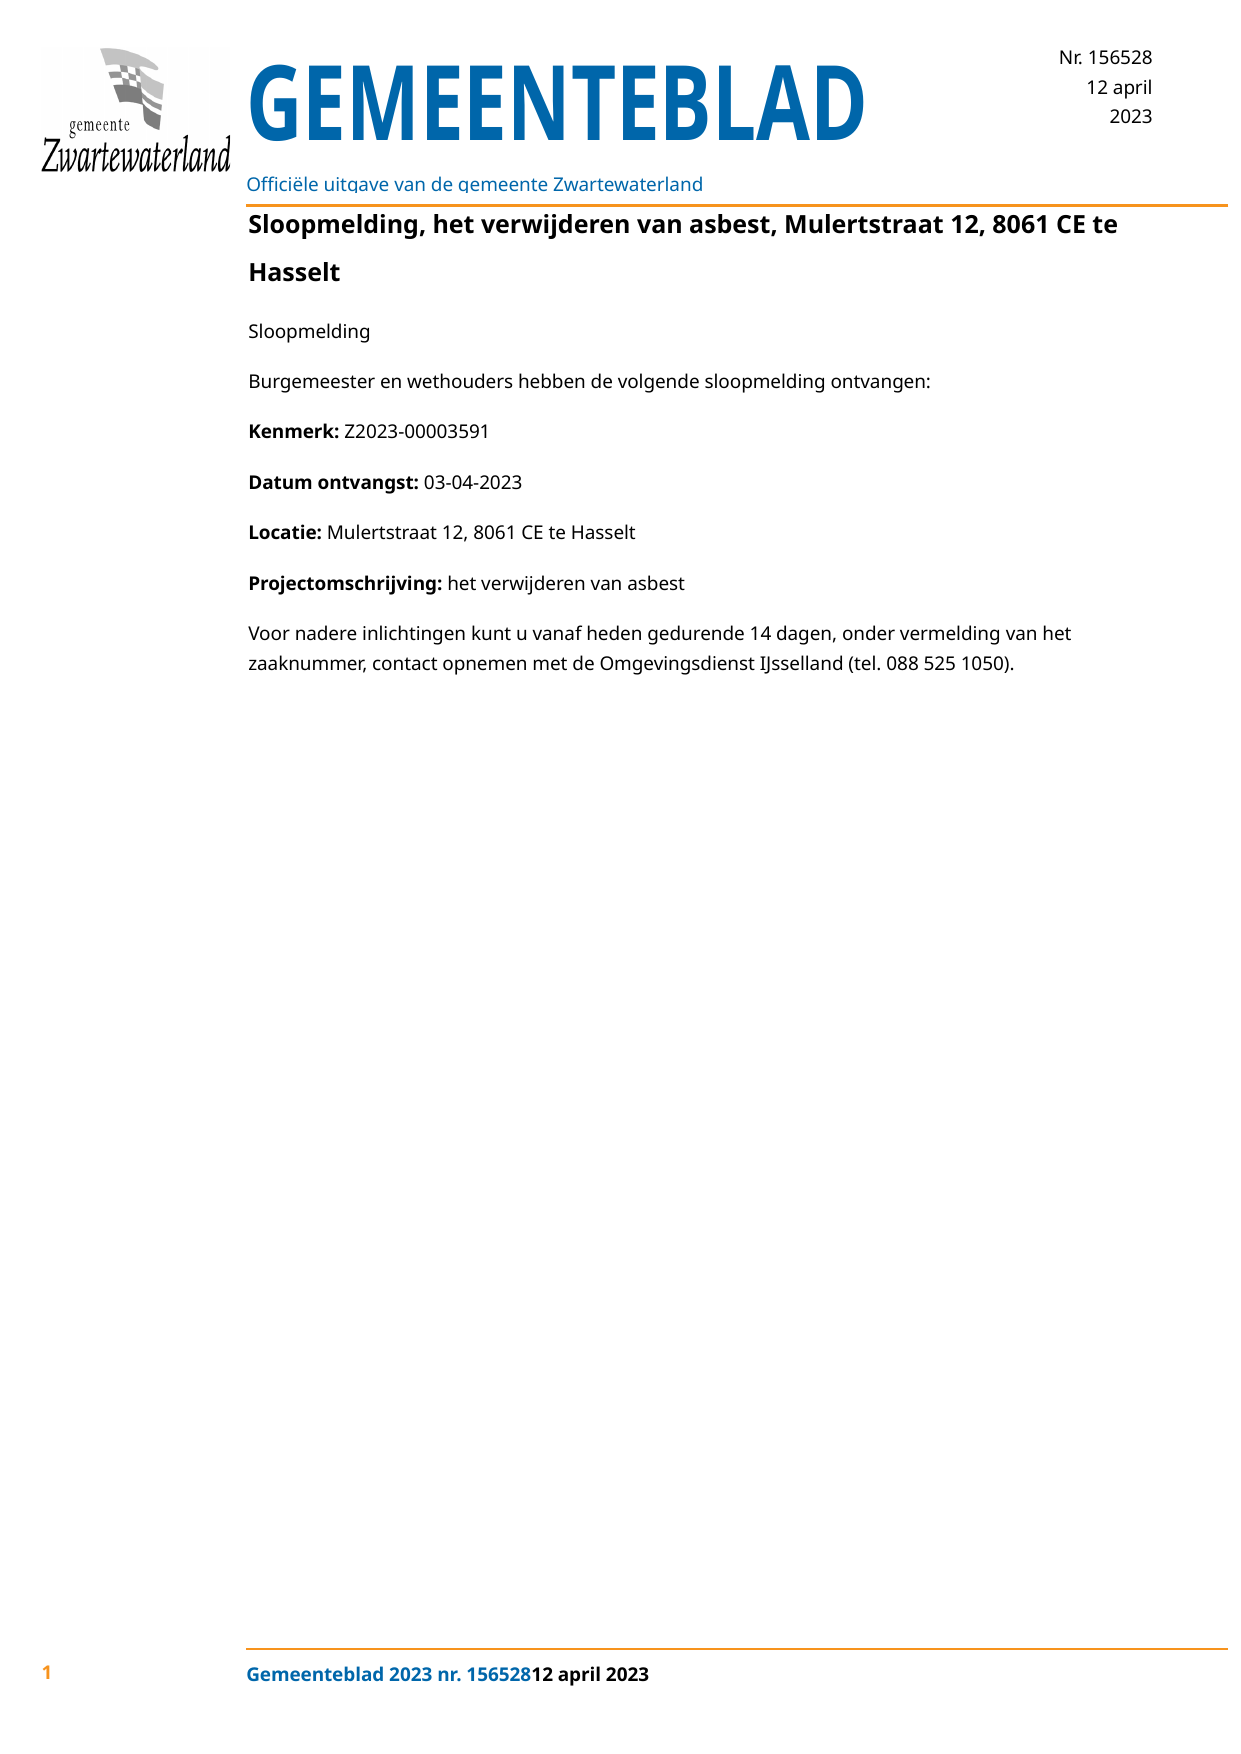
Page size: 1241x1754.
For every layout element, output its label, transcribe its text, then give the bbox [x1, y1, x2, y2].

text Projectomschrijving: het verwijderen van asbest [248, 570, 1152, 596]
text Datum ontvangst: 03-04-2023 [248, 469, 1152, 495]
text Voor nadere inlichtingen kunt u vanaf heden gedurende 14 dagen, onder vermelding van het zaaknummer, contact opnemen met de Omgevingsdienst IJsselland (tel. 088 525 1050). [248, 620, 1152, 676]
text Locatie: Mulertstraat 12, 8061 CE te Hasselt [248, 519, 1152, 545]
text Burgemeester en wethouders hebben de volgende sloopmelding ontvangen: [248, 368, 1152, 394]
text Kenmerk: Z2023-00003591 [248, 419, 1152, 444]
text Sloopmelding, het verwijderen van asbest, Mulertstraat 12, 8061 CE te Hasselt [248, 207, 1152, 288]
picture [41, 47, 231, 172]
text Sloopmelding [248, 318, 1152, 344]
